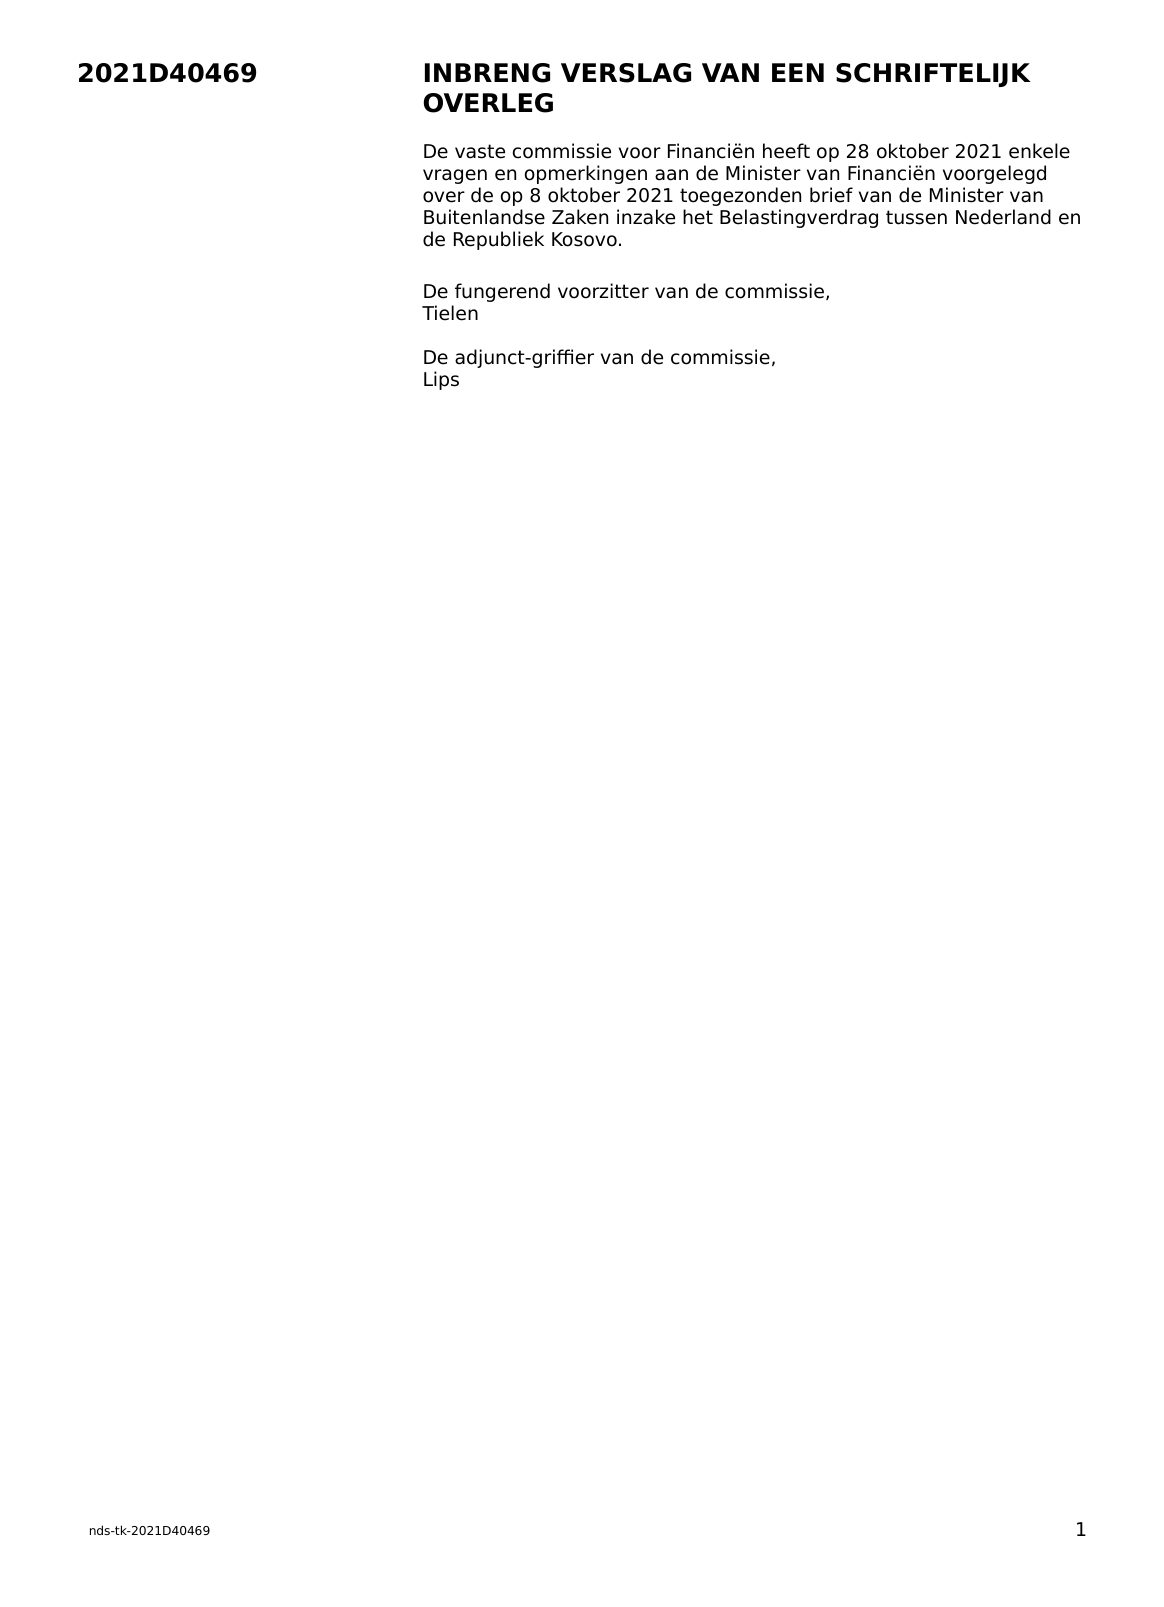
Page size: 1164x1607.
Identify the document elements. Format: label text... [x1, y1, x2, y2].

text De adjunct-griffier van de commissie, Lips [422, 347, 1087, 391]
text 2021D40469 INBRENG VERSLAG VAN EEN SCHRIFTELIJK OVERLEG [77, 59, 1087, 118]
text nds-tk-2021D40469 [88, 1524, 323, 1538]
text De vaste commissie voor Financiën heeft op 28 oktober 2021 enkele vragen en opmerkingen aan de Minister van Financiën voorgelegd over de op 8 oktober 2021 toegezonden brief van de Minister van Buitenlandse Zaken inzake het Belastingverdrag tussen Nederland en de Republiek Kosovo. [422, 141, 1087, 251]
text De fungerend voorzitter van de commissie, Tielen [422, 281, 1087, 324]
